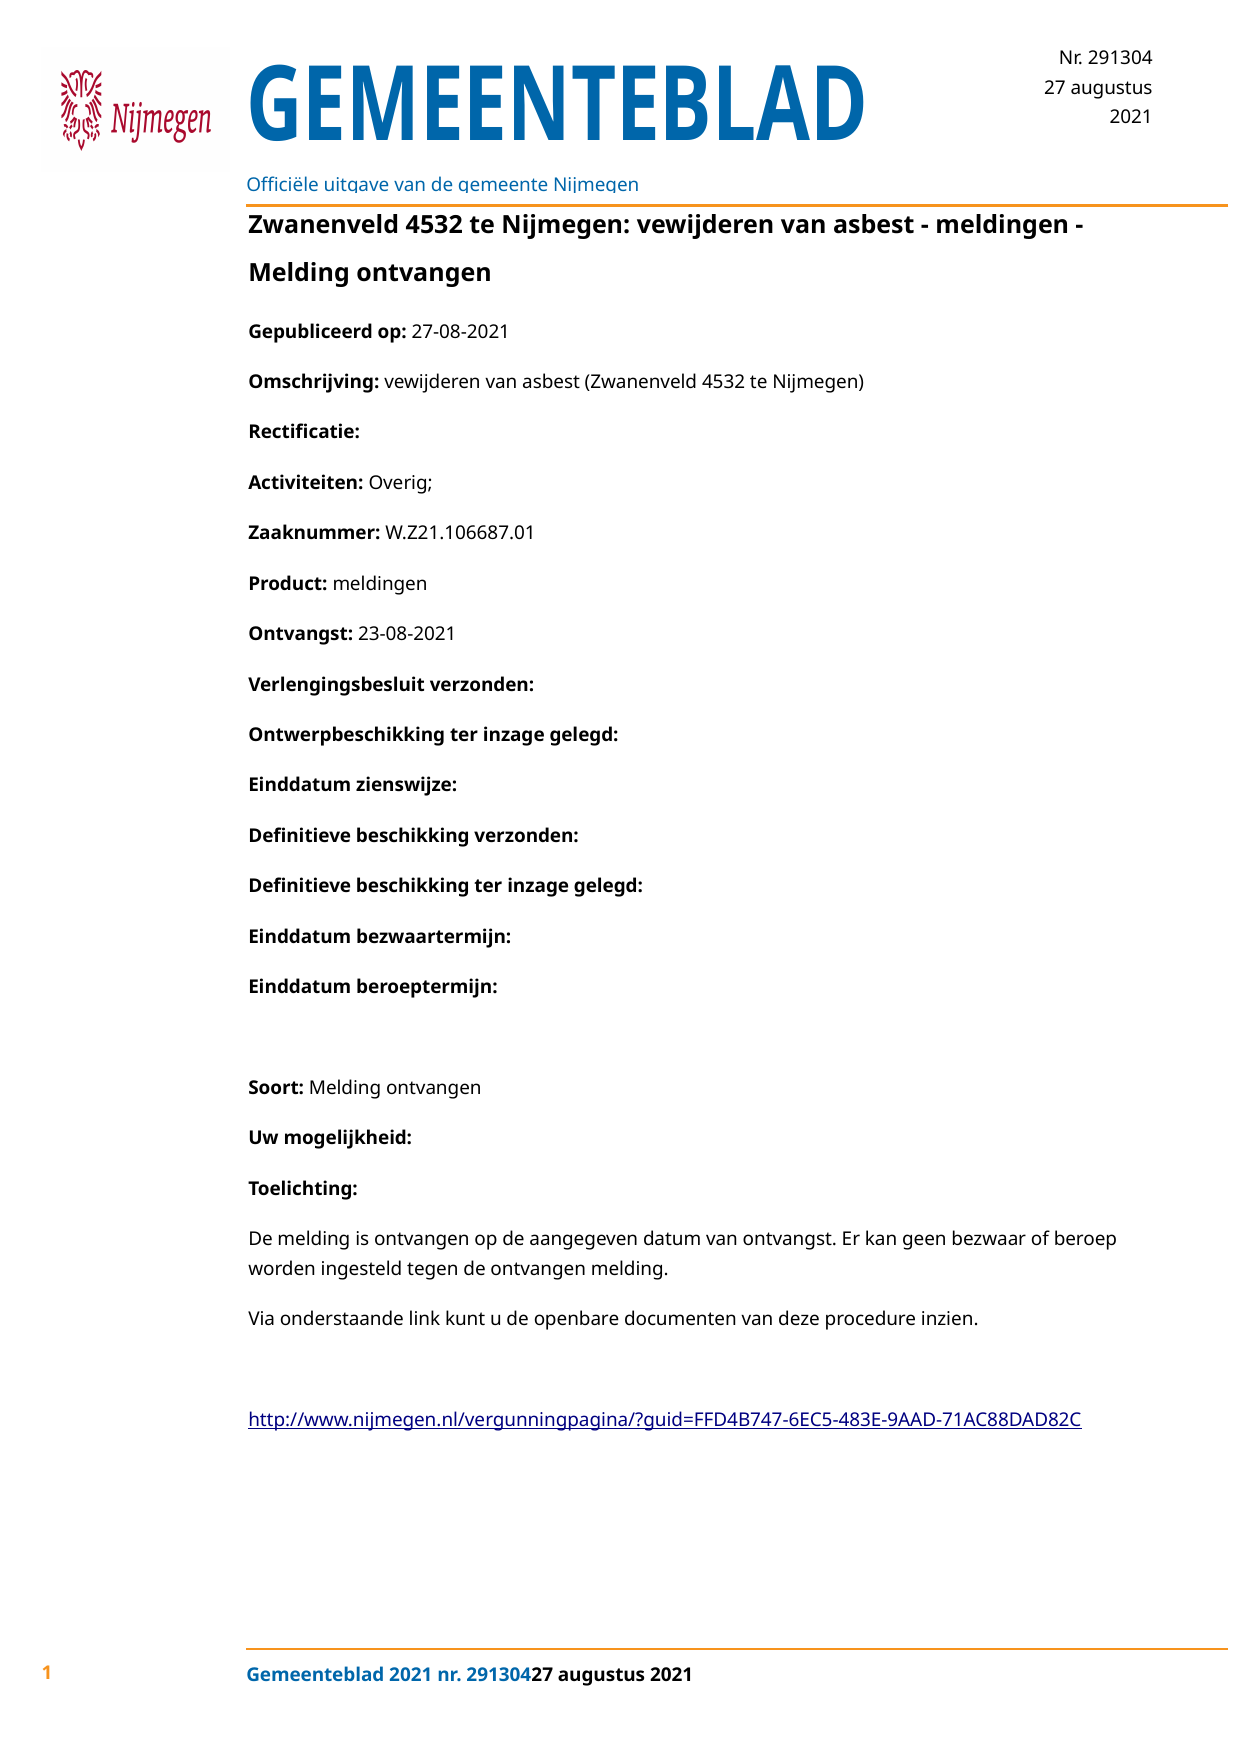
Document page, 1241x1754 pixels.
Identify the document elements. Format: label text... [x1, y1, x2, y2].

text Einddatum zienswijze: [248, 772, 1152, 797]
text Product: meldingen [248, 570, 1152, 596]
text Ontvangst: 23-08-2021 [248, 620, 1152, 646]
text Einddatum bezwaartermijn: [248, 923, 1152, 949]
text Einddatum beroeptermijn: [248, 973, 1152, 999]
text Via onderstaande link kunt u de openbare documenten van deze procedure inzien. [248, 1305, 1152, 1331]
text Activiteiten: Overig; [248, 469, 1152, 495]
text Gepubliceerd op: 27-08-2021 [248, 318, 1152, 344]
text Rectificatie: [248, 419, 1152, 444]
text Zwanenveld 4532 te Nijmegen: vewijderen van asbest - meldingen - Melding ontvangen [248, 207, 1152, 288]
text Uw mogelijkheid: [248, 1124, 1152, 1150]
text http://www.nijmegen.nl/vergunningpagina/?guid=FFD4B747-6EC5-483E-9AAD-71AC88DAD82C [248, 1406, 1152, 1432]
text Toelichting: [248, 1175, 1152, 1201]
text Zaaknummer: W.Z21.106687.01 [248, 519, 1152, 545]
text Soort: Melding ontvangen [248, 1074, 1152, 1100]
text Verlengingsbesluit verzonden: [248, 671, 1152, 697]
text De melding is ontvangen op de aangegeven datum van ontvangst. Er kan geen bezwaar of beroep worden ingesteld tegen de ontvangen melding. [248, 1225, 1152, 1281]
text Omschrijving: vewijderen van asbest (Zwanenveld 4532 te Nijmegen) [248, 368, 1152, 394]
text Definitieve beschikking ter inzage gelegd: [248, 872, 1152, 898]
text Definitieve beschikking verzonden: [248, 822, 1152, 848]
text Ontwerpbeschikking ter inzage gelegd: [248, 721, 1152, 747]
picture [41, 47, 231, 172]
